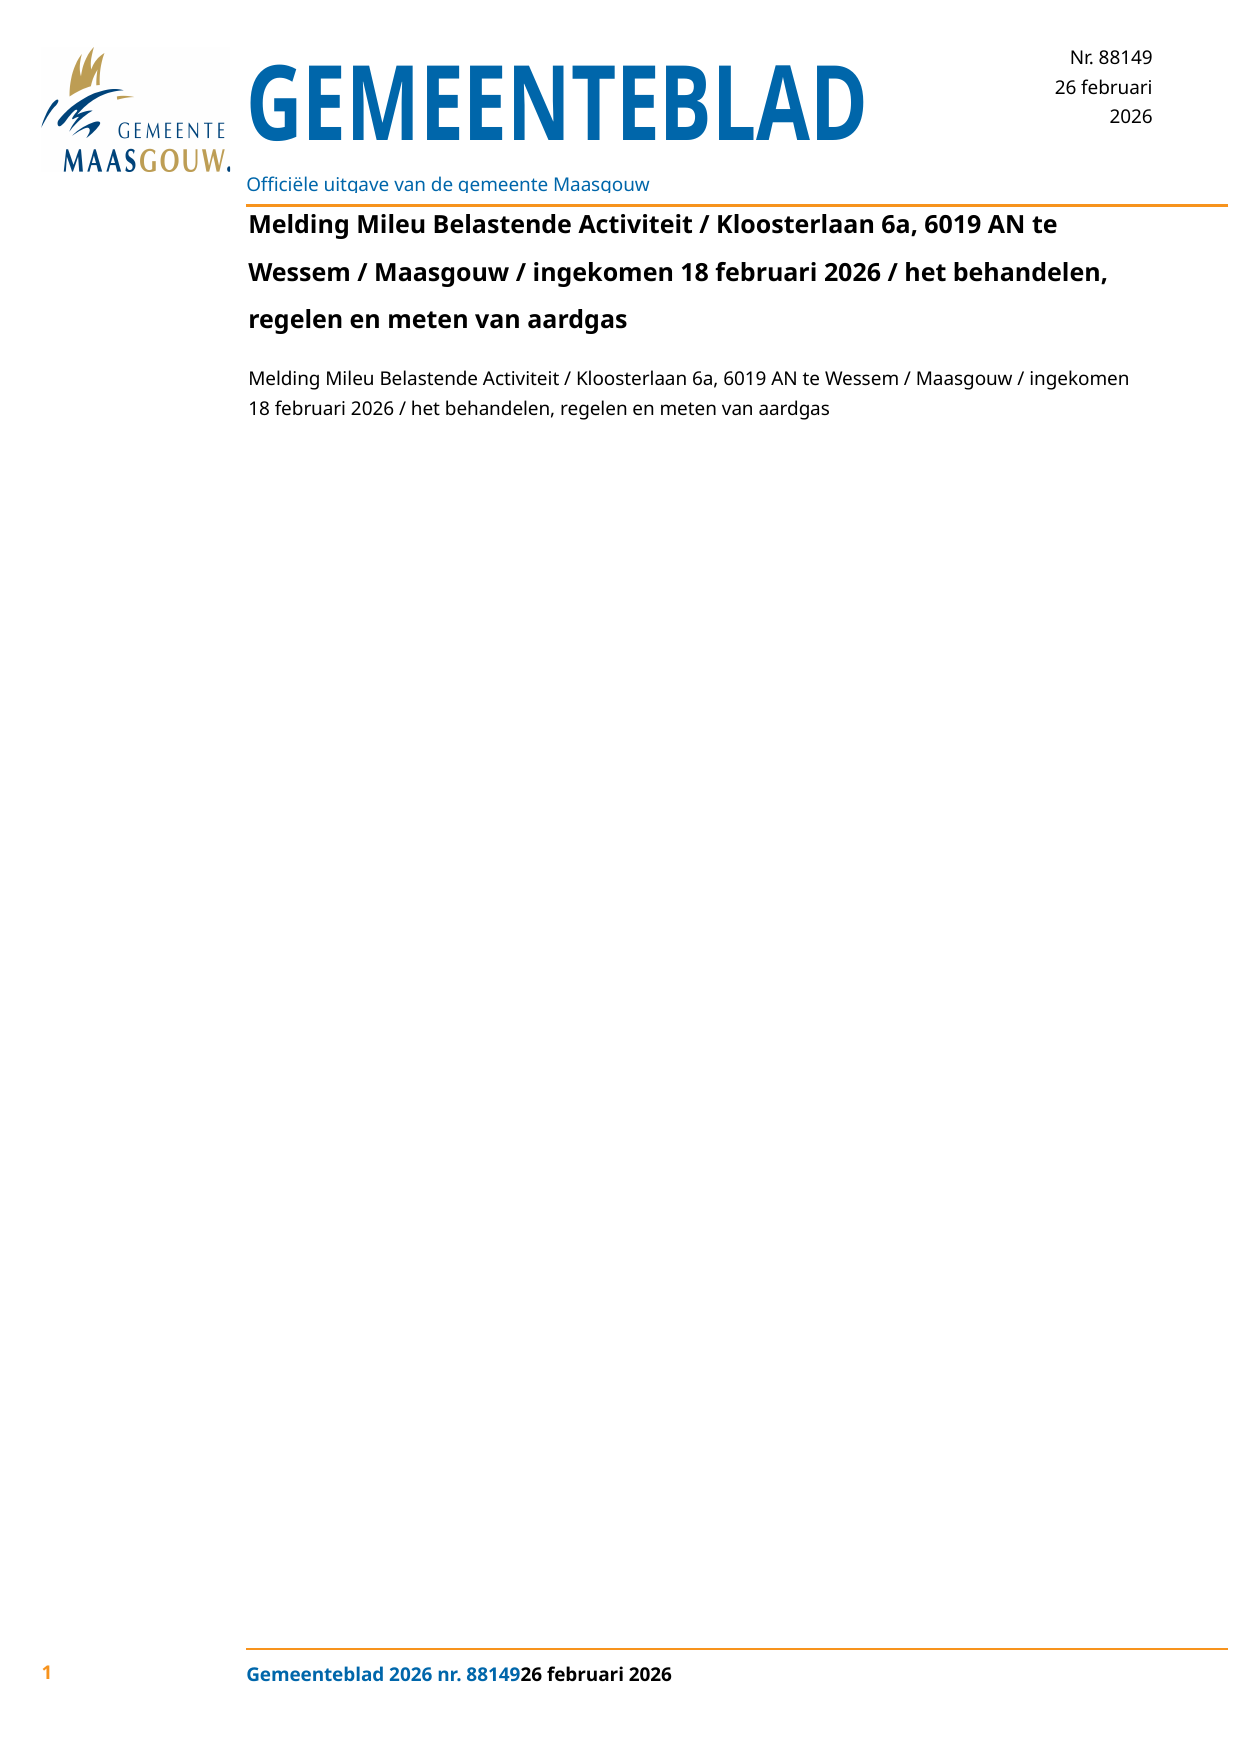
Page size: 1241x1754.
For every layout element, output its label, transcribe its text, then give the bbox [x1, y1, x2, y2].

text Melding Mileu Belastende Activiteit / Kloosterlaan 6a, 6019 AN te Wessem / Maasgouw / ingekomen 18 februari 2026 / het behandelen, regelen en meten van aardgas [248, 366, 1152, 421]
text Melding Mileu Belastende Activiteit / Kloosterlaan 6a, 6019 AN te Wessem / Maasgouw / ingekomen 18 februari 2026 / het behandelen, regelen en meten van aardgas [248, 207, 1152, 336]
picture [41, 47, 231, 172]
